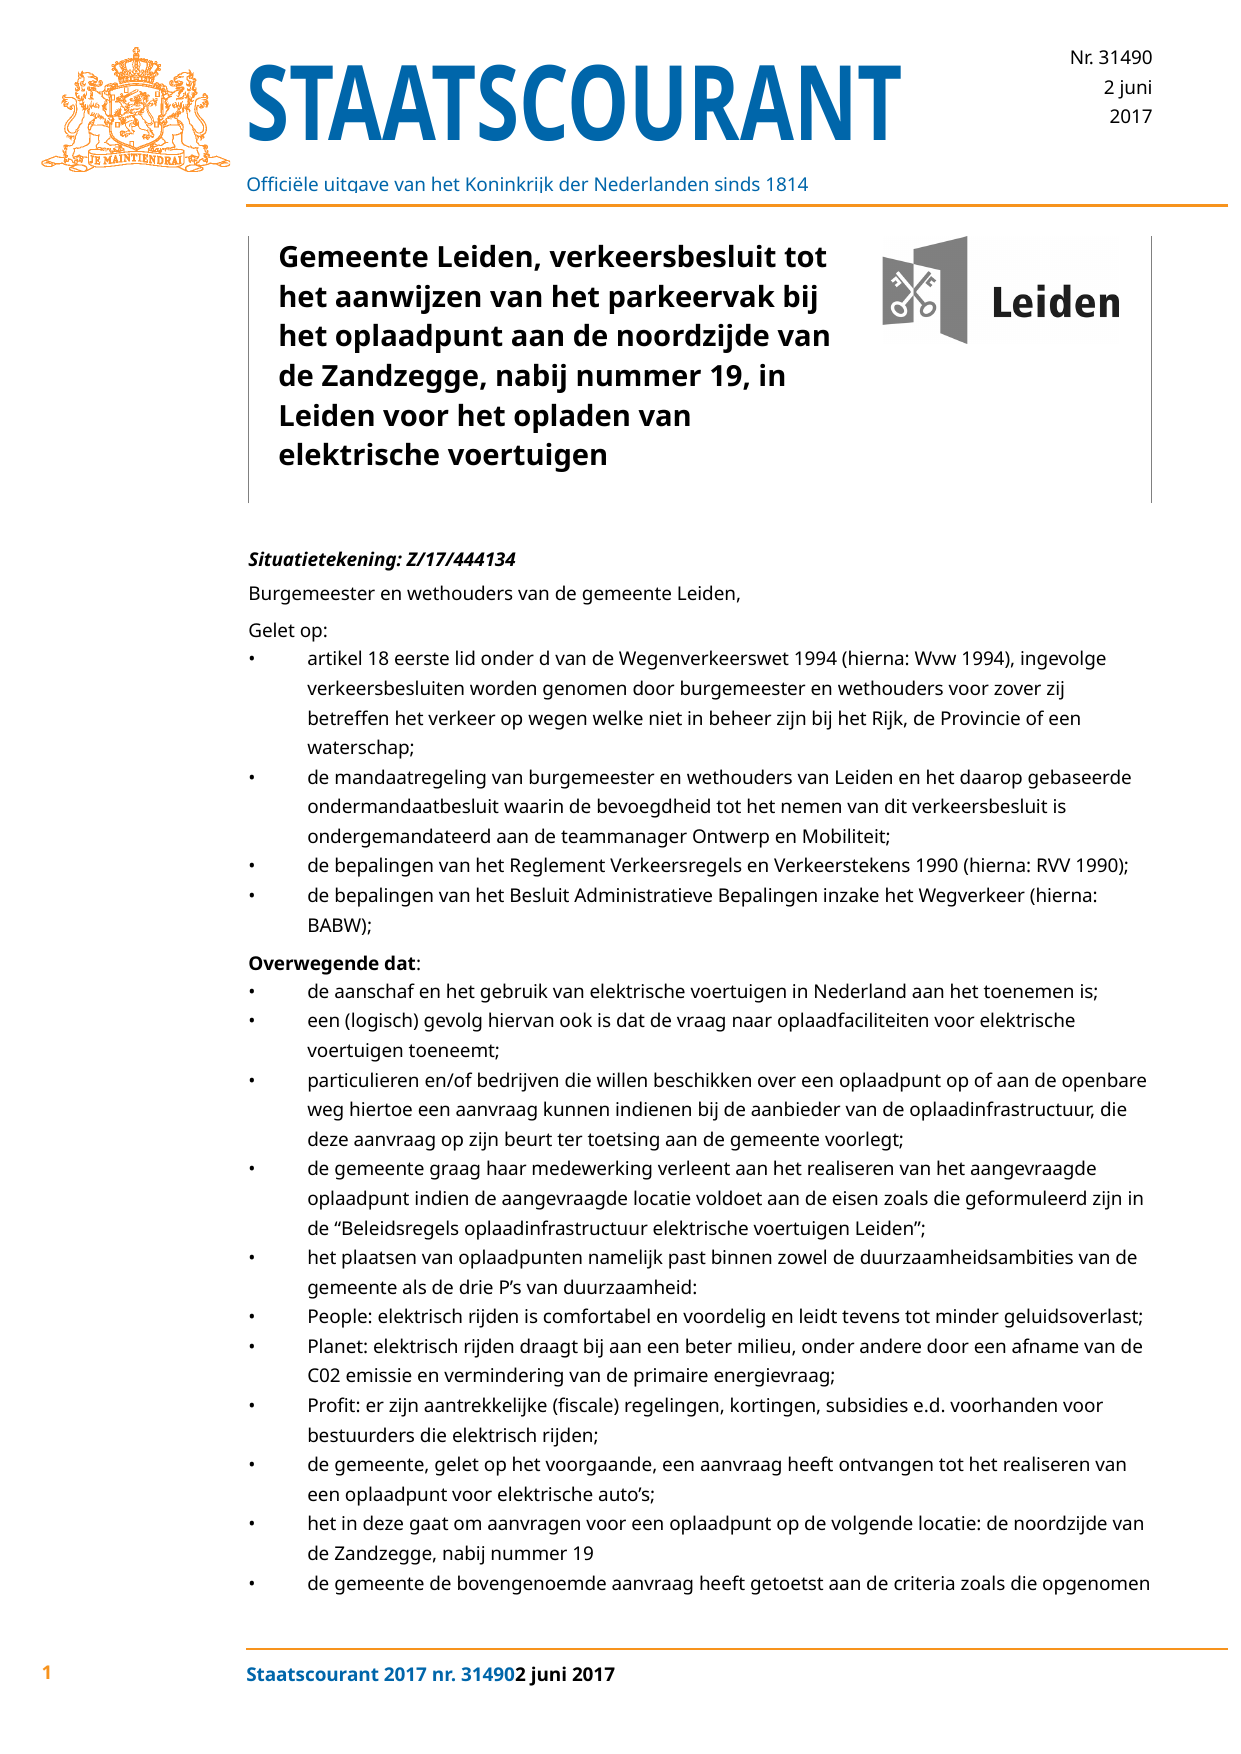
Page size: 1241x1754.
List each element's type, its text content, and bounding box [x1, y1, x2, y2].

list de gemeente de bovengenoemde aanvraag heeft getoetst aan de criteria zoals die opgenomen [248, 1570, 1152, 1596]
text Burgemeester en wethouders van de gemeente Leiden, [248, 581, 1152, 606]
list het in deze gaat om aanvragen voor een oplaadpunt op de volgende locatie: de noordzijde van de Zandzegge, nabij nummer 19 [248, 1511, 1152, 1566]
list de mandaatregeling van burgemeester en wethouders van Leiden en het daarop gebaseerde ondermandaatbesluit waarin de bevoegdheid tot het nemen van dit verkeersbesluit is ondergemandateerd aan de teammanager Ontwerp en Mobiliteit; [248, 764, 1152, 849]
list de gemeente graag haar medewerking verleent aan het realiseren van het aangevraagde oplaadpunt indien de aangevraagde locatie voldoet aan de eisen zoals die geformuleerd zijn in de “Beleidsregels oplaadinfrastructuur elektrische voertuigen Leiden”; [248, 1156, 1152, 1241]
list de aanschaf en het gebruik van elektrische voertuigen in Nederland aan het toenemen is; [248, 978, 1152, 1004]
list Planet: elektrisch rijden draagt bij aan een beter milieu, onder andere door een afname van de C02 emissie en vermindering van de primaire energievraag; [248, 1333, 1152, 1388]
text Gelet op: [248, 617, 1152, 643]
list de bepalingen van het Reglement Verkeersregels en Verkeerstekens 1990 (hierna: RVV 1990); [248, 853, 1152, 878]
text Overwegende dat: [248, 950, 1152, 976]
list een (logisch) gevolg hiervan ook is dat de vraag naar oplaadfaciliteiten voor elektrische voertuigen toeneemt; [248, 1008, 1152, 1063]
list particulieren en/of bedrijven die willen beschikken over een oplaadpunt op of aan de openbare weg hiertoe een aanvraag kunnen indienen bij de aanbieder van de oplaadinfrastructuur, die deze aanvraag op zijn beurt ter toetsing aan de gemeente voorlegt; [248, 1067, 1152, 1152]
list de gemeente, gelet op het voorgaande, een aanvraag heeft ontvangen tot het realiseren van een oplaadpunt voor elektrische auto’s; [248, 1451, 1152, 1507]
table_header Gemeente Leiden, verkeersbesluit tot het aanwijzen van het parkeervak bij het oplaadpunt aan de noordzijde van de Zandzegge, nabij nummer 19, in Leiden voor het opladen van elektrische voertuigen [249, 236, 850, 503]
list het plaatsen van oplaadpunten namelijk past binnen zowel de duurzaamheidsambities van de gemeente als de drie P’s van duurzaamheid: [248, 1244, 1152, 1300]
list de bepalingen van het Besluit Administratieve Bepalingen inzake het Wegverkeer (hierna: BABW); [248, 882, 1152, 938]
picture [882, 236, 1119, 344]
list People: elektrisch rijden is comfortabel en voordelig en leidt tevens tot minder geluidsoverlast; [248, 1303, 1152, 1329]
picture [41, 47, 231, 172]
list artikel 18 eerste lid onder d van de Wegenverkeerswet 1994 (hierna: Wvw 1994), ingevolge verkeersbesluiten worden genomen door burgemeester en wethouders voor zover zij betreffen het verkeer op wegen welke niet in beheer zijn bij het Rijk, de Provincie of een waterschap; [248, 646, 1152, 760]
table_header [850, 236, 1151, 503]
text Situatietekening: Z/17/444134 [248, 547, 1152, 572]
list Profit: er zijn aantrekkelijke (fiscale) regelingen, kortingen, subsidies e.d. voorhanden voor bestuurders die elektrisch rijden; [248, 1392, 1152, 1448]
